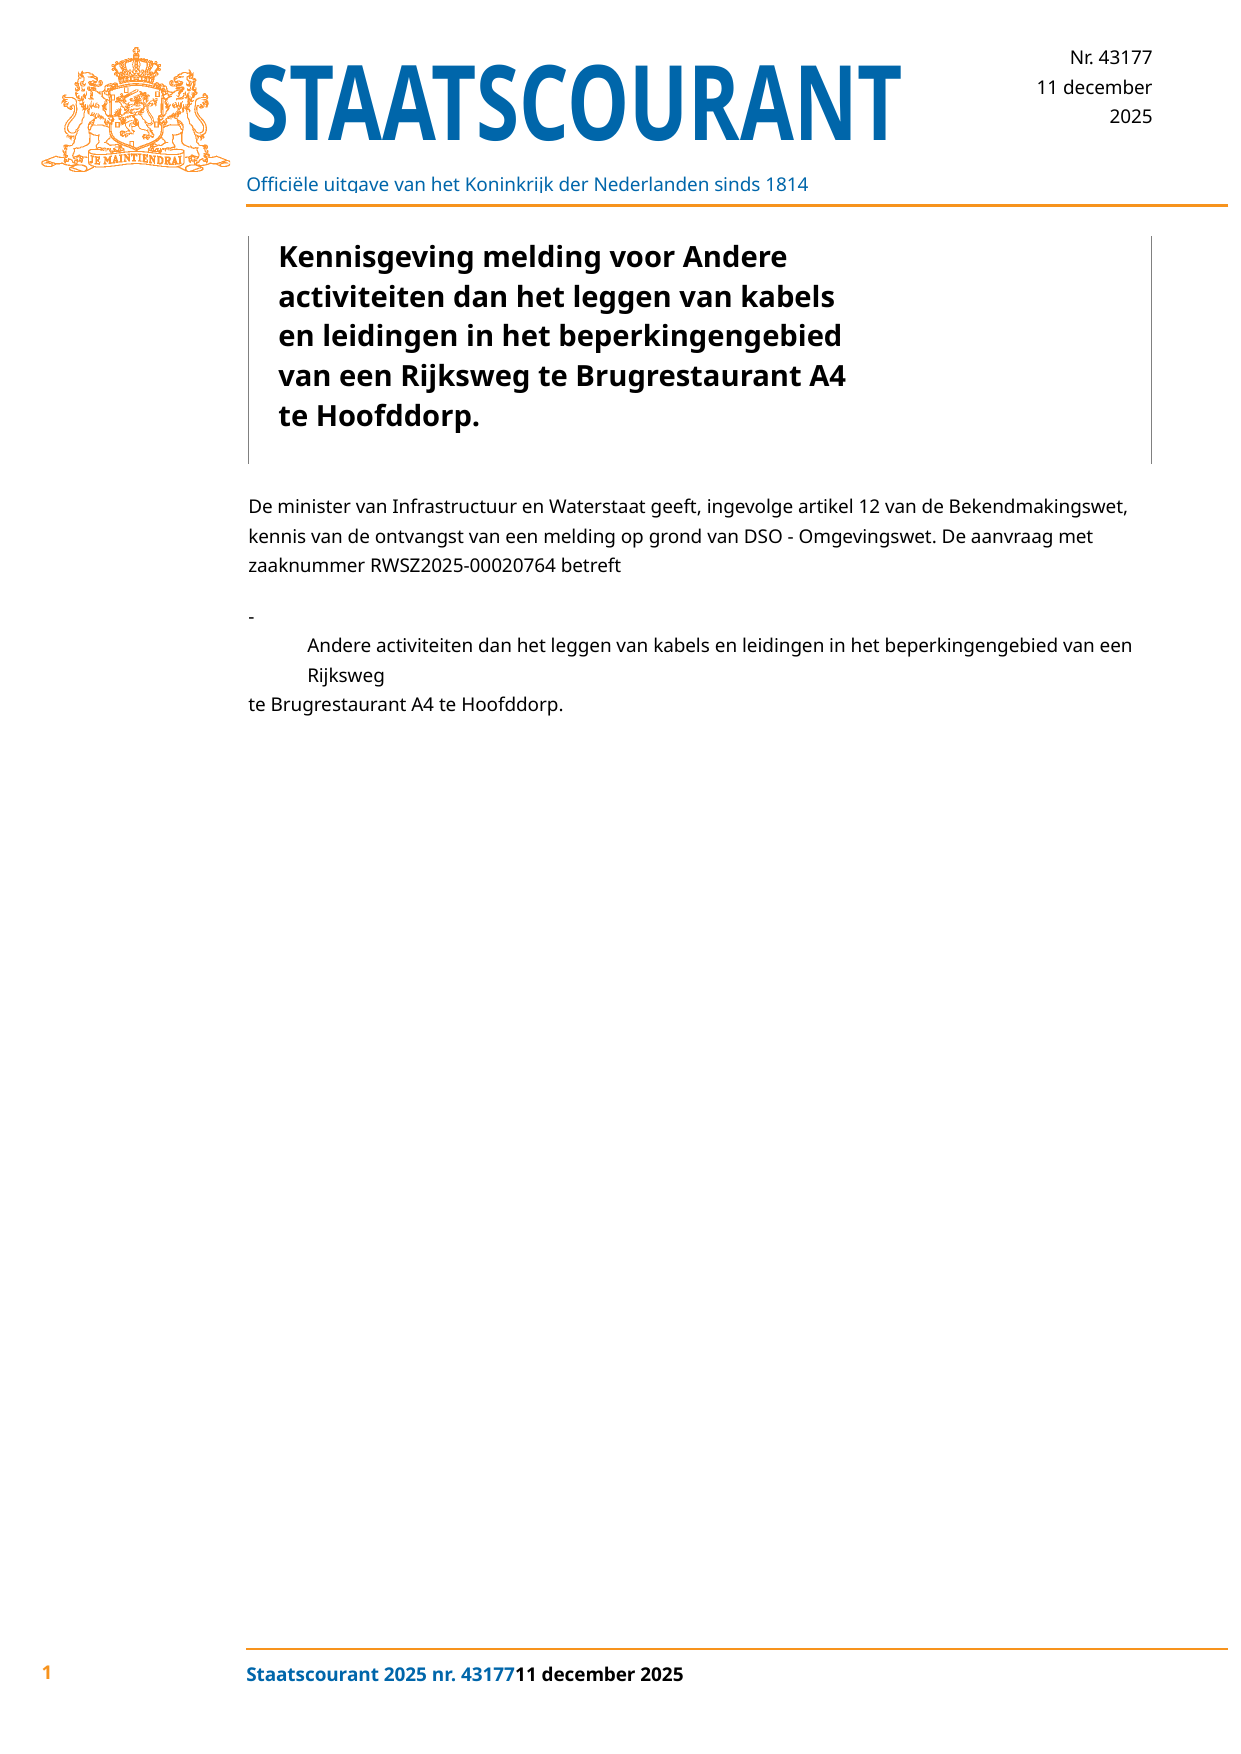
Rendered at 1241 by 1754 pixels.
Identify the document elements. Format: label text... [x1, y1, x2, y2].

table_header [1090, 236, 1151, 413]
picture [912, 236, 1090, 414]
table_header [850, 414, 1151, 464]
list Andere activiteiten dan het leggen van kabels en leidingen in het beperkingengebied van een Rijksweg [248, 632, 1152, 688]
picture [41, 47, 231, 172]
table_header [850, 236, 912, 413]
text te Brugrestaurant A4 te Hoofddorp. [248, 692, 1152, 717]
text De minister van Infrastructuur en Waterstaat geeft, ingevolge artikel 12 van de Bekendmakingswet, kennis van de ontvangst van een melding op grond van DSO - Omgevingswet. De aanvraag met zaaknummer RWSZ2025-00020764 betreft [248, 493, 1152, 578]
table_header Kennisgeving melding voor Andere activiteiten dan het leggen van kabels en leidingen in het beperkingengebied van een Rijksweg te Brugrestaurant A4 te Hoofddorp. [249, 236, 850, 464]
